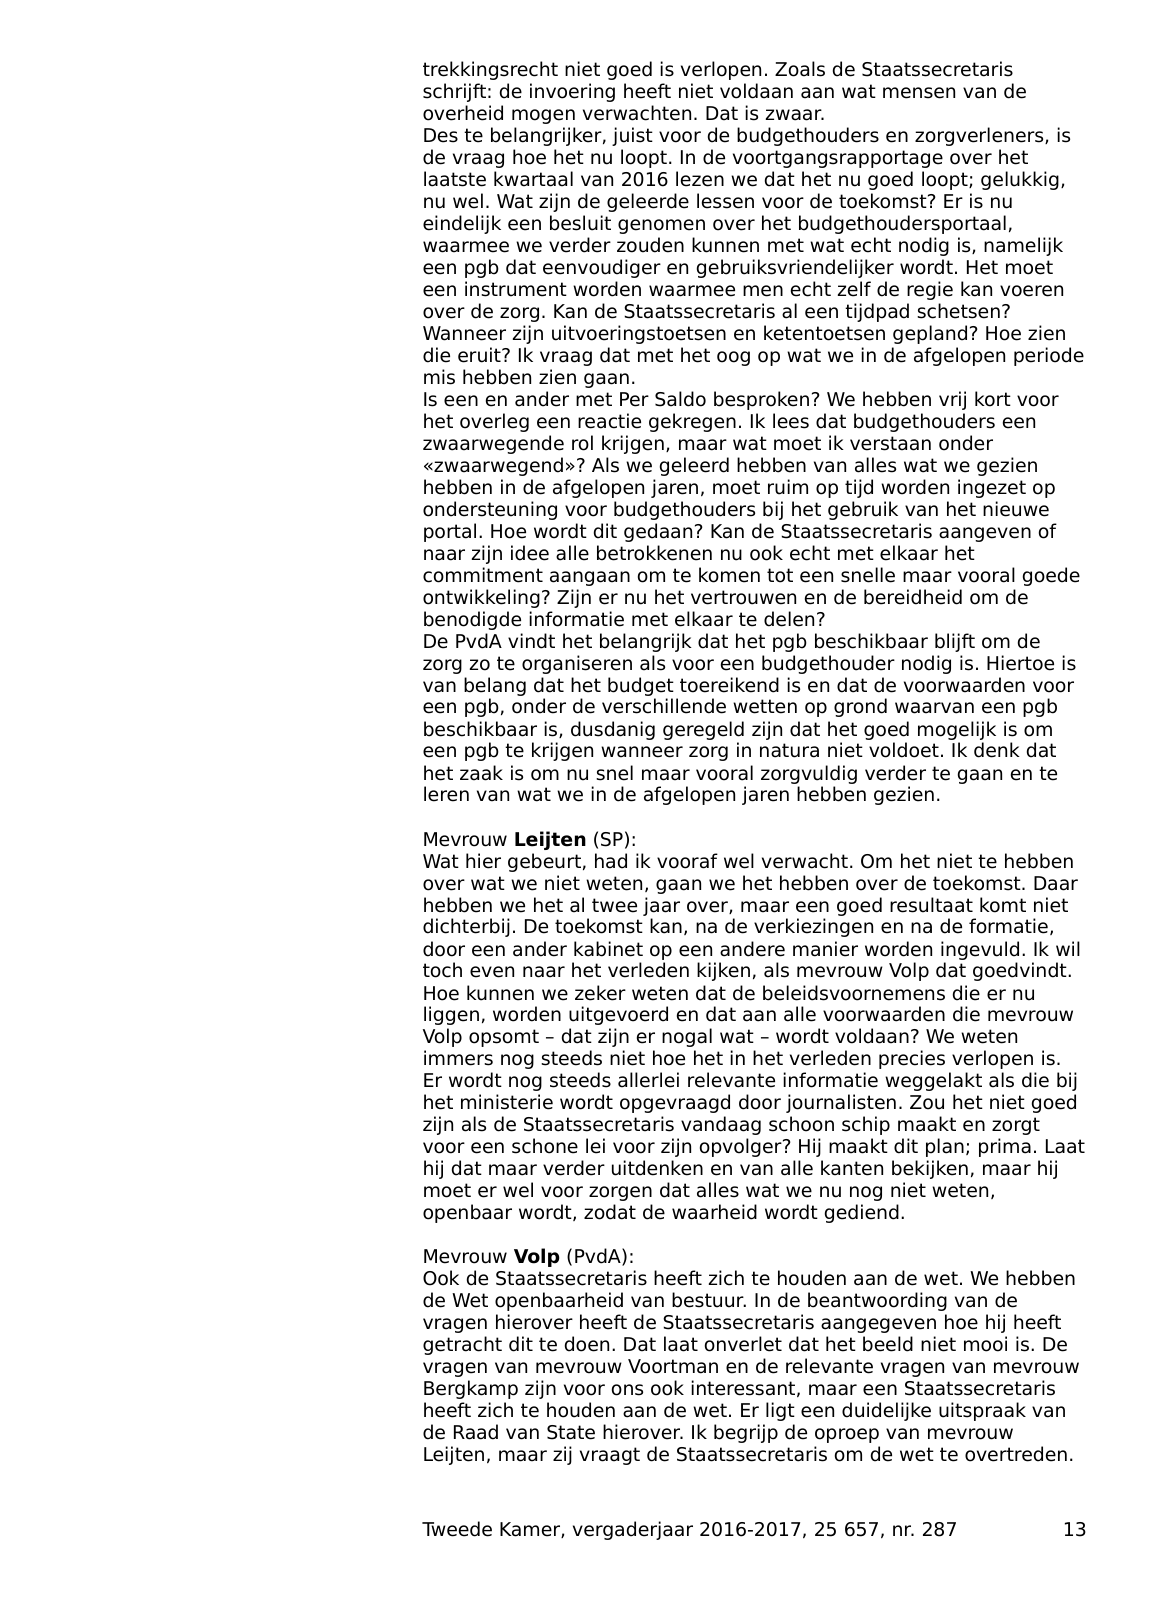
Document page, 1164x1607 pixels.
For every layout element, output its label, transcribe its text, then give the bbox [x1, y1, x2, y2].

text Is een en ander met Per Saldo besproken? We hebben vrij kort voor het overleg een reactie gekregen. Ik lees dat budgethouders een zwaarwegende rol krijgen, maar wat moet ik verstaan onder «zwaarwegend»? Als we geleerd hebben van alles wat we gezien hebben in de afgelopen jaren, moet ruim op tijd worden ingezet op ondersteuning voor budgethouders bij het gebruik van het nieuwe portal. Hoe wordt dit gedaan? Kan de Staatssecretaris aangeven of naar zijn idee alle betrokkenen nu ook echt met elkaar het commitment aangaan om te komen tot een snelle maar vooral goede ontwikkeling? Zijn er nu het vertrouwen en de bereidheid om de benodigde informatie met elkaar te delen? [422, 389, 1087, 631]
text De PvdA vindt het belangrijk dat het pgb beschikbaar blijft om de zorg zo te organiseren als voor een budgethouder nodig is. Hiertoe is van belang dat het budget toereikend is en dat de voorwaarden voor een pgb, onder de verschillende wetten op grond waarvan een pgb beschikbaar is, dusdanig geregeld zijn dat het goed mogelijk is om een pgb te krijgen wanneer zorg in natura niet voldoet. Ik denk dat het zaak is om nu snel maar vooral zorgvuldig verder te gaan en te leren van wat we in de afgelopen jaren hebben gezien. [422, 631, 1087, 806]
text Ook de Staatssecretaris heeft zich te houden aan de wet. We hebben de Wet openbaarheid van bestuur. In de beantwoording van de vragen hierover heeft de Staatssecretaris aangegeven hoe hij heeft getracht dit te doen. Dat laat onverlet dat het beeld niet mooi is. De vragen van mevrouw Voortman en de relevante vragen van mevrouw Bergkamp zijn voor ons ook interessant, maar een Staatssecretaris heeft zich te houden aan de wet. Er ligt een duidelijke uitspraak van de Raad van State hierover. Ik begrijp de oproep van mevrouw Leijten, maar zij vraagt de Staatssecretaris om de wet te overtreden. [422, 1268, 1087, 1466]
text Mevrouw Volp (PvdA): [422, 1246, 1087, 1268]
text Mevrouw Leijten (SP): [422, 828, 1087, 851]
text Wat hier gebeurt, had ik vooraf wel verwacht. Om het niet te hebben over wat we niet weten, gaan we het hebben over de toekomst. Daar hebben we het al twee jaar over, maar een goed resultaat komt niet dichterbij. De toekomst kan, na de verkiezingen en na de formatie, door een ander kabinet op een andere manier worden ingevuld. Ik wil toch even naar het verleden kijken, als mevrouw Volp dat goedvindt. Hoe kunnen we zeker weten dat de beleidsvoornemens die er nu liggen, worden uitgevoerd en dat aan alle voorwaarden die mevrouw Volp opsomt – dat zijn er nogal wat – wordt voldaan? We weten immers nog steeds niet hoe het in het verleden precies verlopen is. Er wordt nog steeds allerlei relevante informatie weggelakt als die bij het ministerie wordt opgevraagd door journalisten. Zou het niet goed zijn als de Staatssecretaris vandaag schoon schip maakt en zorgt voor een schone lei voor zijn opvolger? Hij maakt dit plan; prima. Laat hij dat maar verder uitdenken en van alle kanten bekijken, maar hij moet er wel voor zorgen dat alles wat we nu nog niet weten, openbaar wordt, zodat de waarheid wordt gediend. [422, 851, 1087, 1224]
text trekkingsrecht niet goed is verlopen. Zoals de Staatssecretaris schrijft: de invoering heeft niet voldaan aan wat mensen van de overheid mogen verwachten. Dat is zwaar. [422, 59, 1087, 125]
text Des te belangrijker, juist voor de budgethouders en zorgverleners, is de vraag hoe het nu loopt. In de voortgangsrapportage over het laatste kwartaal van 2016 lezen we dat het nu goed loopt; gelukkig, nu wel. Wat zijn de geleerde lessen voor de toekomst? Er is nu eindelijk een besluit genomen over het budgethoudersportaal, waarmee we verder zouden kunnen met wat echt nodig is, namelijk een pgb dat eenvoudiger en gebruiksvriendelijker wordt. Het moet een instrument worden waarmee men echt zelf de regie kan voeren over de zorg. Kan de Staatssecretaris al een tijdpad schetsen? Wanneer zijn uitvoeringstoetsen en ketentoetsen gepland? Hoe zien die eruit? Ik vraag dat met het oog op wat we in de afgelopen periode mis hebben zien gaan. [422, 125, 1087, 389]
